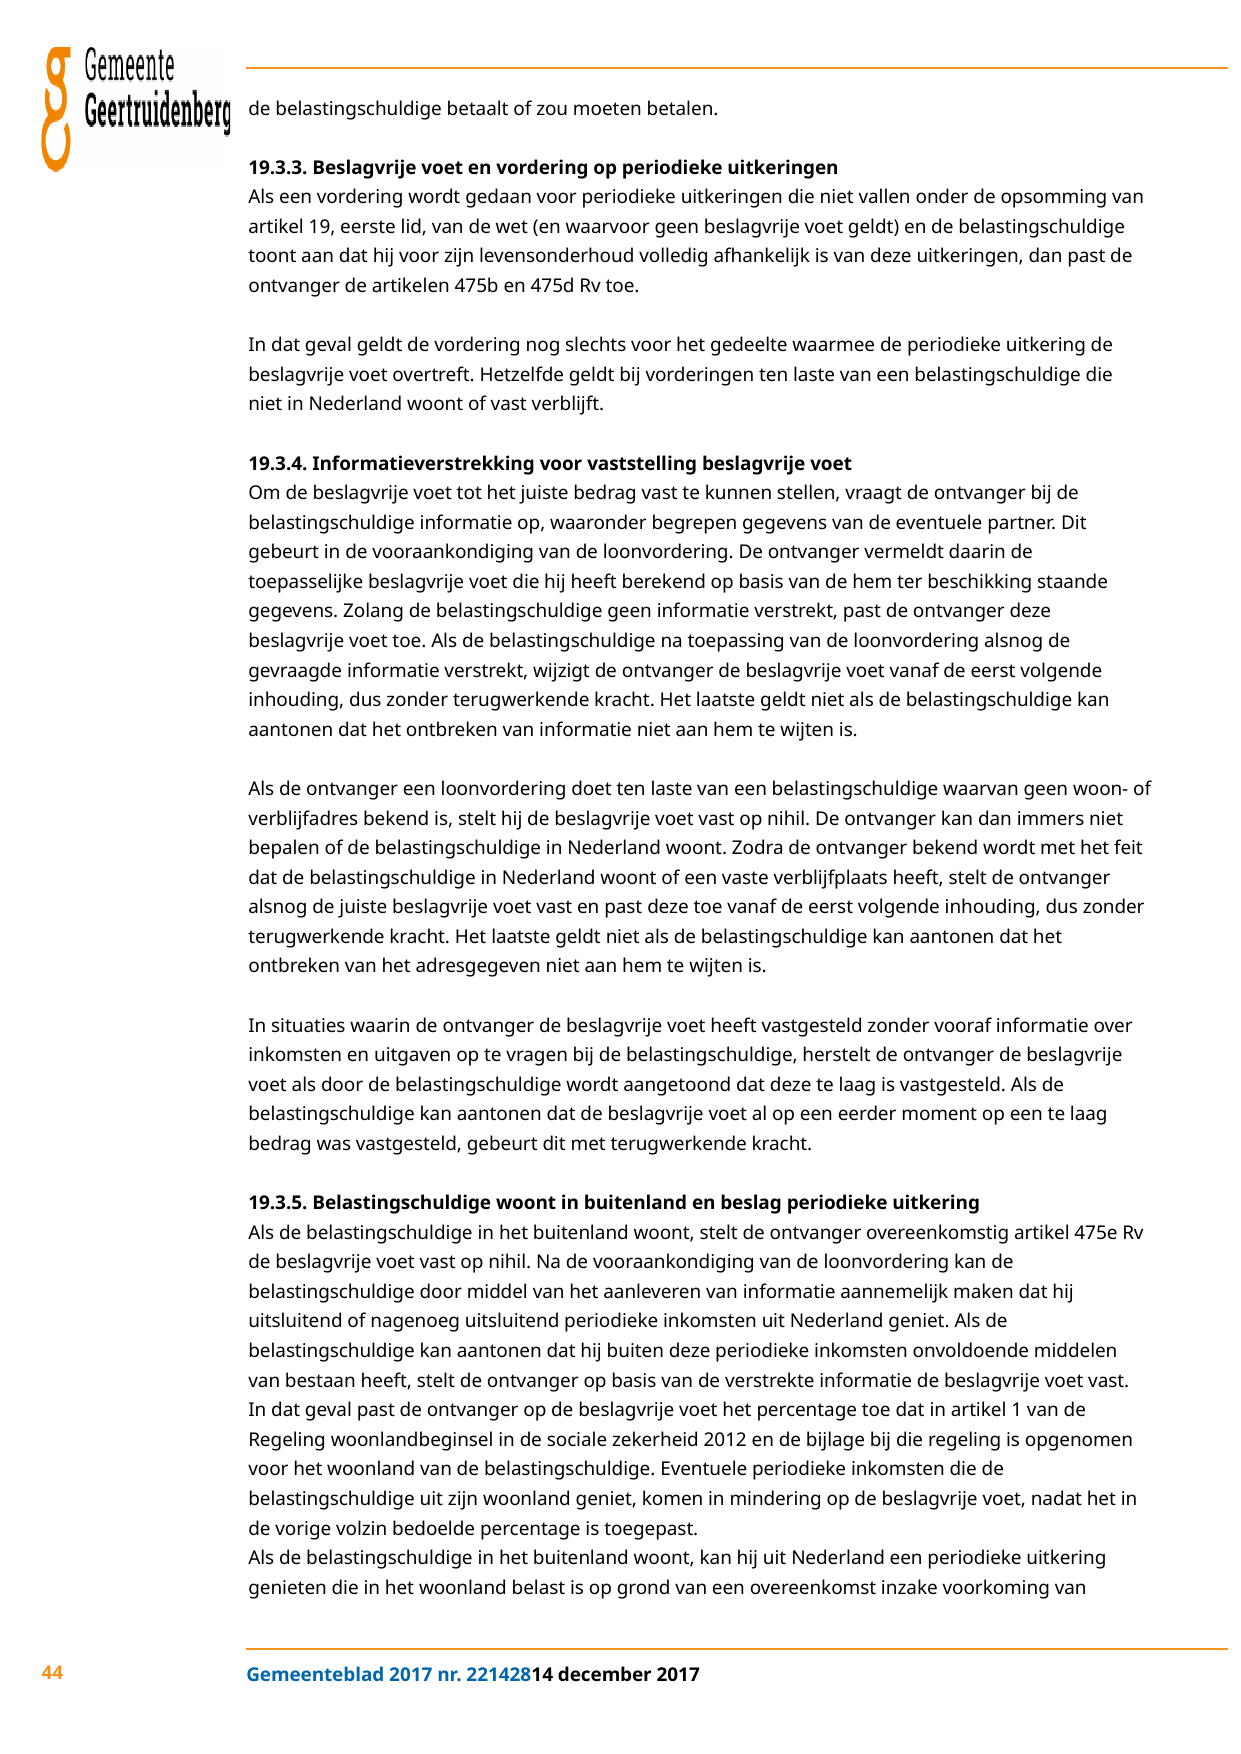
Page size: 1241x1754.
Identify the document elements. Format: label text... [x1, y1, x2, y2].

picture [41, 47, 231, 172]
text In situaties waarin de ontvanger de beslagvrije voet heeft vastgesteld zonder vooraf informatie over inkomsten en uitgaven op te vragen bij de belastingschuldige, herstelt de ontvanger de beslagvrije voet als door de belastingschuldige wordt aangetoond dat deze te laag is vastgesteld. Als de belastingschuldige kan aantonen dat de beslagvrije voet al op een eerder moment op een te laag bedrag was vastgesteld, gebeurt dit met terugwerkende kracht. [248, 1012, 1152, 1156]
text Om de beslagvrije voet tot het juiste bedrag vast te kunnen stellen, vraagt de ontvanger bij de belastingschuldige informatie op, waaronder begrepen gegevens van de eventuele partner. Dit gebeurt in de vooraankondiging van de loonvordering. De ontvanger vermeldt daarin de toepasselijke beslagvrije voet die hij heeft berekend op basis van de hem ter beschikking staande gegevens. Zolang de belastingschuldige geen informatie verstrekt, past de ontvanger deze beslagvrije voet toe. Als de belastingschuldige na toepassing van de loonvordering alsnog de gevraagde informatie verstrekt, wijzigt de ontvanger de beslagvrije voet vanaf de eerst volgende inhouding, dus zonder terugwerkende kracht. Het laatste geldt niet als de belastingschuldige kan aantonen dat het ontbreken van informatie niet aan hem te wijten is. [248, 479, 1152, 742]
text de belastingschuldige betaalt of zou moeten betalen. [248, 95, 1152, 121]
text Als de ontvanger een loonvordering doet ten laste van een belastingschuldige waarvan geen woon- of verblijfadres bekend is, stelt hij de beslagvrije voet vast op nihil. De ontvanger kan dan immers niet bepalen of de belastingschuldige in Nederland woont. Zodra de ontvanger bekend wordt met het feit dat de belastingschuldige in Nederland woont of een vaste verblijfplaats heeft, stelt de ontvanger alsnog de juiste beslagvrije voet vast en past deze toe vanaf de eerst volgende inhouding, dus zonder terugwerkende kracht. Het laatste geldt niet als de belastingschuldige kan aantonen dat het ontbreken van het adresgegeven niet aan hem te wijten is. [248, 775, 1152, 978]
text 19.3.3. Beslagvrije voet en vordering op periodieke uitkeringen [248, 154, 1152, 180]
text In dat geval past de ontvanger op de beslagvrije voet het percentage toe dat in artikel 1 van de Regeling woonlandbeginsel in de sociale zekerheid 2012 en de bijlage bij die regeling is opgenomen voor het woonland van de belastingschuldige. Eventuele periodieke inkomsten die de belastingschuldige uit zijn woonland geniet, komen in mindering op de beslagvrije voet, nadat het in de vorige volzin bedoelde percentage is toegepast. [248, 1396, 1152, 1541]
text 19.3.5. Belastingschuldige woont in buitenland en beslag periodieke uitkering [248, 1189, 1152, 1215]
text Als de belastingschuldige in het buitenland woont, kan hij uit Nederland een periodieke uitkering genieten die in het woonland belast is op grond van een overeenkomst inzake voorkoming van [248, 1544, 1152, 1600]
text In dat geval geldt de vordering nog slechts voor het gedeelte waarmee de periodieke uitkering de beslagvrije voet overtreft. Hetzelfde geldt bij vorderingen ten laste van een belastingschuldige die niet in Nederland woont of vast verblijft. [248, 331, 1152, 416]
text Als een vordering wordt gedaan voor periodieke uitkeringen die niet vallen onder de opsomming van artikel 19, eerste lid, van de wet (en waarvoor geen beslagvrije voet geldt) en de belastingschuldige toont aan dat hij voor zijn levensonderhoud volledig afhankelijk is van deze uitkeringen, dan past de ontvanger de artikelen 475b en 475d Rv toe. [248, 183, 1152, 298]
text Als de belastingschuldige in het buitenland woont, stelt de ontvanger overeenkomstig artikel 475e Rv de beslagvrije voet vast op nihil. Na de vooraankondiging van de loonvordering kan de belastingschuldige door middel van het aanleveren van informatie aannemelijk maken dat hij uitsluitend of nagenoeg uitsluitend periodieke inkomsten uit Nederland geniet. Als de belastingschuldige kan aantonen dat hij buiten deze periodieke inkomsten onvoldoende middelen van bestaan heeft, stelt de ontvanger op basis van de verstrekte informatie de beslagvrije voet vast. [248, 1219, 1152, 1393]
text 19.3.4. Informatieverstrekking voor vaststelling beslagvrije voet [248, 450, 1152, 476]
